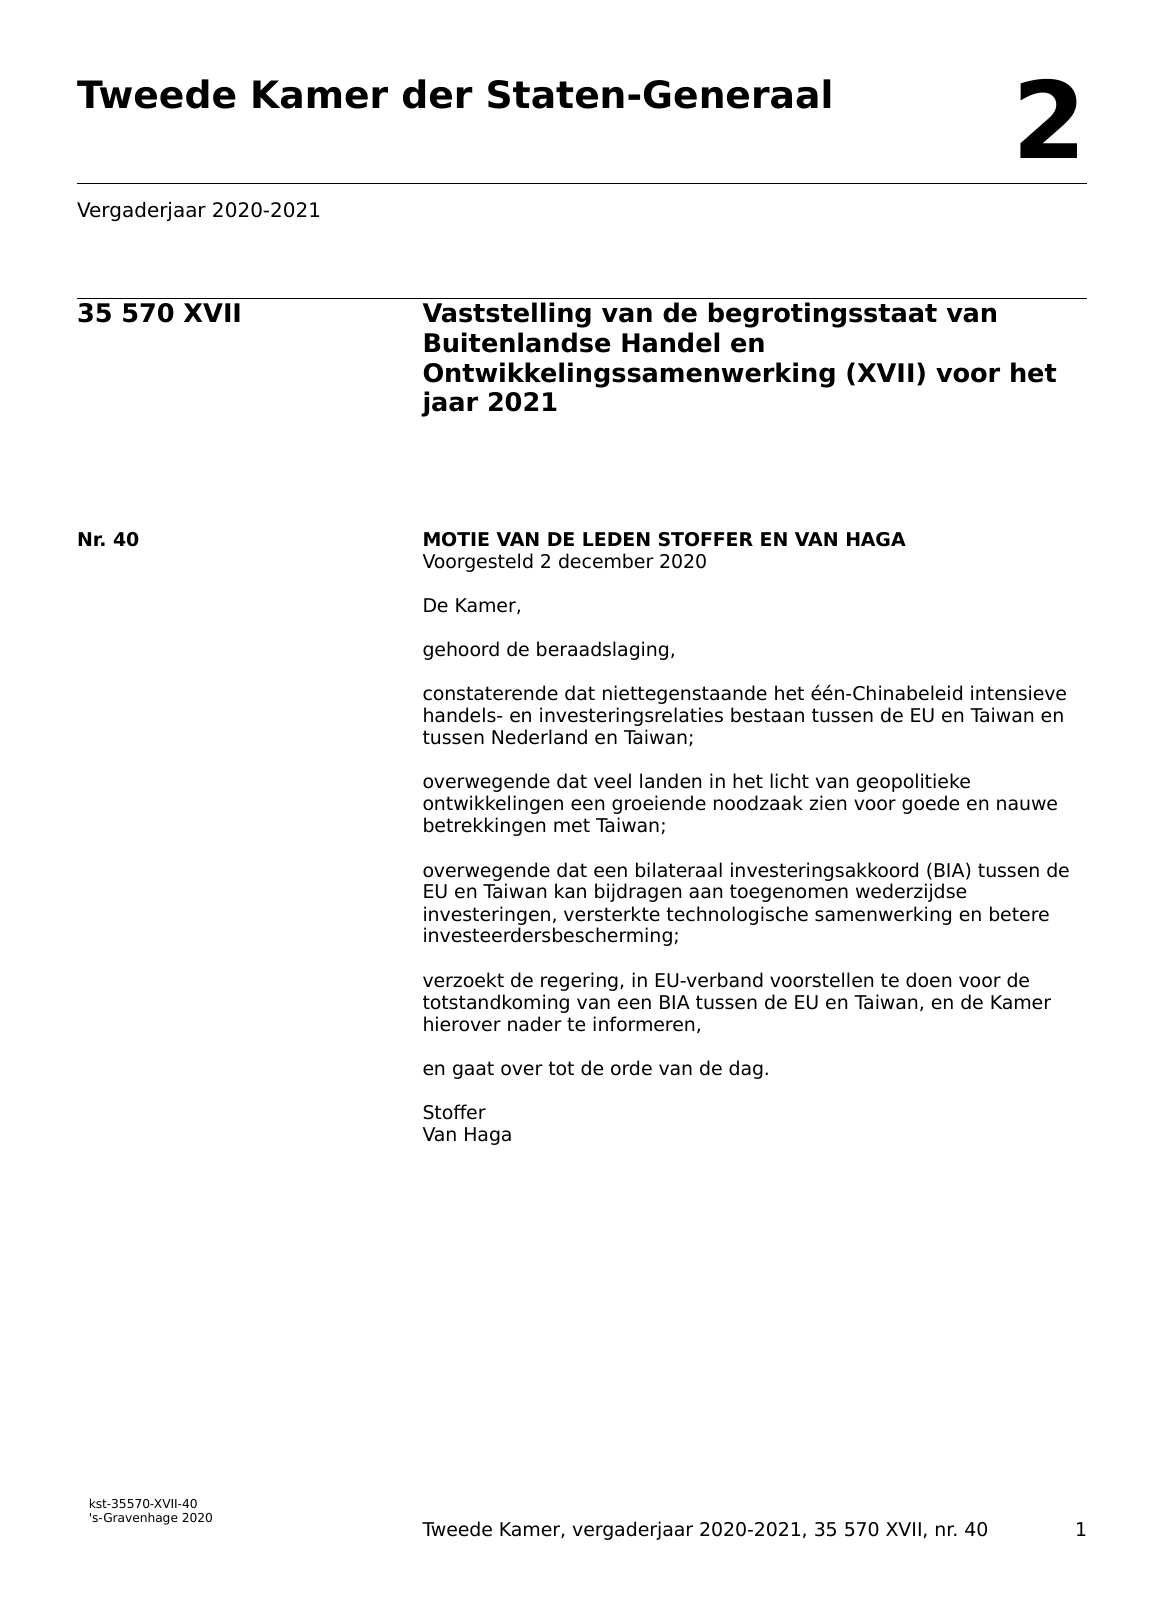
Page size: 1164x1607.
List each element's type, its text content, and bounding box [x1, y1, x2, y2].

table_cell Vergaderjaar 2020-2021 [77, 184, 1087, 298]
table_header 2 [886, 59, 1087, 183]
text De Kamer, [422, 595, 1087, 617]
text Van Haga [422, 1124, 1087, 1146]
text overwegende dat een bilateraal investeringsakkoord (BIA) tussen de EU en Taiwan kan bijdragen aan toegenomen wederzijdse investeringen, versterkte technologische samenwerking en betere investeerdersbescherming; [422, 859, 1087, 947]
text Stoffer [422, 1102, 1087, 1124]
text Voorgesteld 2 december 2020 [422, 551, 1087, 573]
text verzoekt de regering, in EU-verband voorstellen te doen voor de totstandkoming van een BIA tussen de EU en Taiwan, en de Kamer hierover nader te informeren, [422, 969, 1087, 1036]
text 's-Gravenhage 2020 [88, 1511, 323, 1525]
text kst-35570-XVII-40 [88, 1497, 323, 1511]
subtitle 35 570 XVII Vaststelling van de begrotingsstaat van Buitenlandse Handel en Ontwikkelingssamenwerking (XVII) voor het jaar 2021 [77, 299, 1087, 418]
subtitle Nr. 40 MOTIE VAN DE LEDEN STOFFER EN VAN HAGA [77, 529, 1087, 551]
table_header Tweede Kamer der Staten-Generaal [77, 59, 886, 183]
text constaterende dat niettegenstaande het één-Chinabeleid intensieve handels- en investeringsrelaties bestaan tussen de EU en Taiwan en tussen Nederland en Taiwan; [422, 683, 1087, 749]
text overwegende dat veel landen in het licht van geopolitieke ontwikkelingen een groeiende noodzaak zien voor goede en nauwe betrekkingen met Taiwan; [422, 771, 1087, 837]
text en gaat over tot de orde van de dag. [422, 1058, 1087, 1080]
text gehoord de beraadslaging, [422, 639, 1087, 661]
